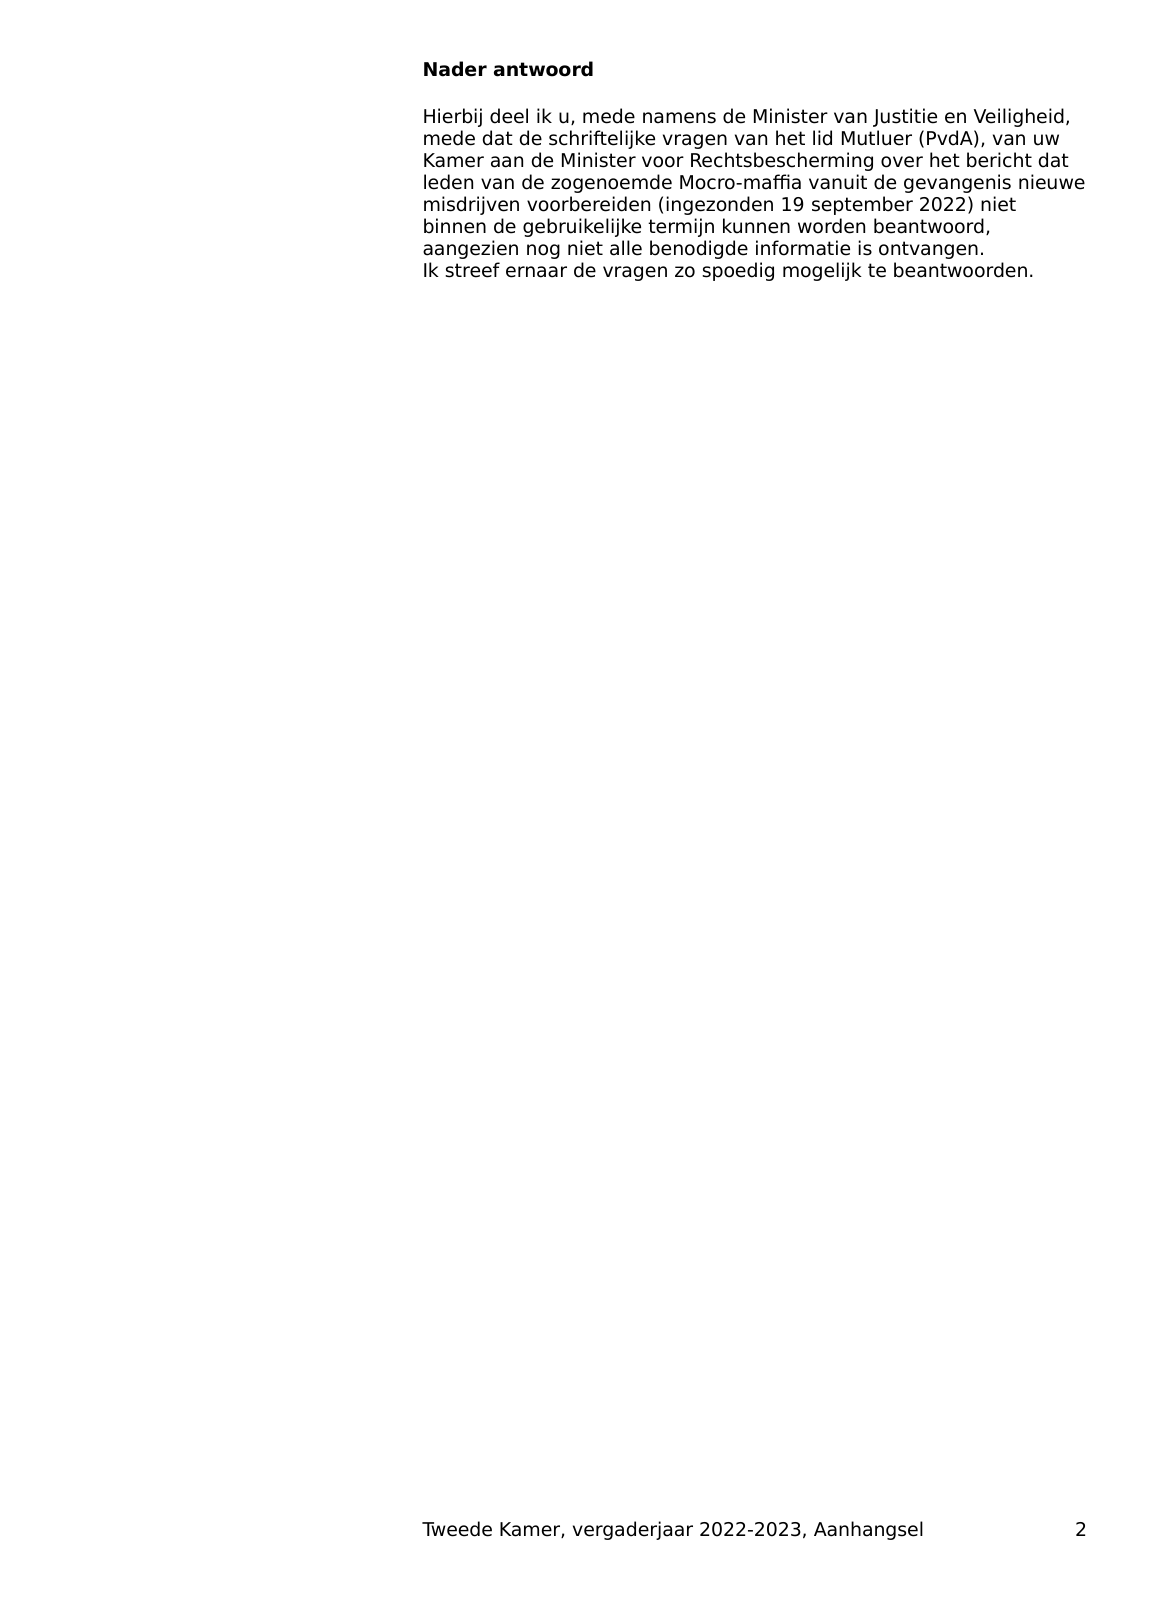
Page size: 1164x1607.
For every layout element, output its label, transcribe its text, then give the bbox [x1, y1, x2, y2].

text Ik streef ernaar de vragen zo spoedig mogelijk te beantwoorden. [422, 260, 1087, 282]
subtitle Nader antwoord [422, 59, 1087, 81]
text Hierbij deel ik u, mede namens de Minister van Justitie en Veiligheid, mede dat de schriftelijke vragen van het lid Mutluer (PvdA), van uw Kamer aan de Minister voor Rechtsbescherming over het bericht dat leden van de zogenoemde Mocro-maffia vanuit de gevangenis nieuwe misdrijven voorbereiden (ingezonden 19 september 2022) niet binnen de gebruikelijke termijn kunnen worden beantwoord, aangezien nog niet alle benodigde informatie is ontvangen. [422, 106, 1087, 260]
